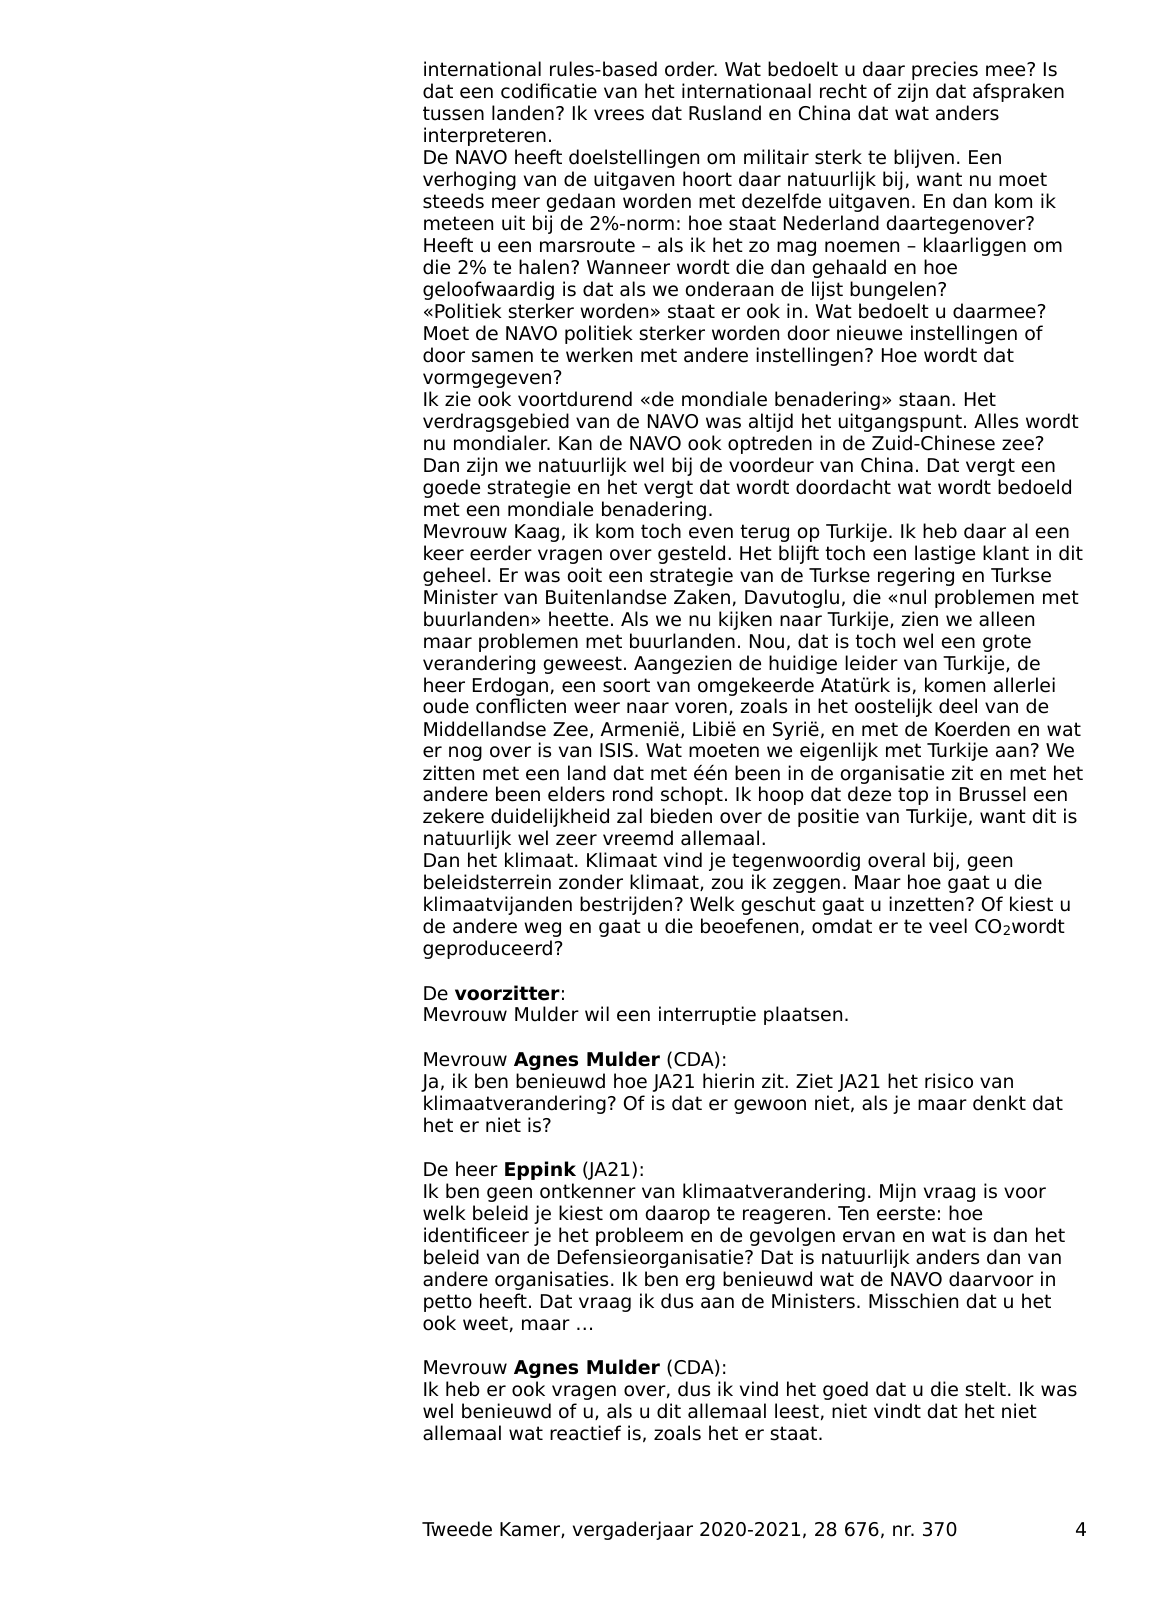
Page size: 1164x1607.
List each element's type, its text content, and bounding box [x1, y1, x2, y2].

text international rules-based order. Wat bedoelt u daar precies mee? Is dat een codificatie van het internationaal recht of zijn dat afspraken tussen landen? Ik vrees dat Rusland en China dat wat anders interpreteren. [422, 59, 1087, 147]
text Ja, ik ben benieuwd hoe JA21 hierin zit. Ziet JA21 het risico van klimaatverandering? Of is dat er gewoon niet, als je maar denkt dat het er niet is? [422, 1071, 1087, 1136]
text Ik ben geen ontkenner van klimaatverandering. Mijn vraag is voor welk beleid je kiest om daarop te reageren. Ten eerste: hoe identificeer je het probleem en de gevolgen ervan en wat is dan het beleid van de Defensieorganisatie? Dat is natuurlijk anders dan van andere organisaties. Ik ben erg benieuwd wat de NAVO daarvoor in petto heeft. Dat vraag ik dus aan de Ministers. Misschien dat u het ook weet, maar … [422, 1181, 1087, 1334]
text Mevrouw Agnes Mulder (CDA): [422, 1048, 1087, 1071]
text De voorzitter: [422, 982, 1087, 1004]
text Mevrouw Kaag, ik kom toch even terug op Turkije. Ik heb daar al een keer eerder vragen over gesteld. Het blijft toch een lastige klant in dit geheel. Er was ooit een strategie van de Turkse regering en Turkse Minister van Buitenlandse Zaken, Davutoglu, die «nul problemen met buurlanden» heette. Als we nu kijken naar Turkije, zien we alleen maar problemen met buurlanden. Nou, dat is toch wel een grote verandering geweest. Aangezien de huidige leider van Turkije, de heer Erdogan, een soort van omgekeerde Atatürk is, komen allerlei oude conflicten weer naar voren, zoals in het oostelijk deel van de Middellandse Zee, Armenië, Libië en Syrië, en met de Koerden en wat er nog over is van ISIS. Wat moeten we eigenlijk met Turkije aan? We zitten met een land dat met één been in de organisatie zit en met het andere been elders rond schopt. Ik hoop dat deze top in Brussel een zekere duidelijkheid zal bieden over de positie van Turkije, want dit is natuurlijk wel zeer vreemd allemaal. [422, 521, 1087, 850]
text Ik heb er ook vragen over, dus ik vind het goed dat u die stelt. Ik was wel benieuwd of u, als u dit allemaal leest, niet vindt dat het niet allemaal wat reactief is, zoals het er staat. [422, 1379, 1087, 1444]
text «Politiek sterker worden» staat er ook in. Wat bedoelt u daarmee? Moet de NAVO politiek sterker worden door nieuwe instellingen of door samen te werken met andere instellingen? Hoe wordt dat vormgegeven? [422, 301, 1087, 389]
text Mevrouw Mulder wil een interruptie plaatsen. [422, 1004, 1087, 1026]
text Mevrouw Agnes Mulder (CDA): [422, 1357, 1087, 1379]
text Dan het klimaat. Klimaat vind je tegenwoordig overal bij, geen beleidsterrein zonder klimaat, zou ik zeggen. Maar hoe gaat u die klimaatvijanden bestrijden? Welk geschut gaat u inzetten? Of kiest u de andere weg en gaat u die beoefenen, omdat er te veel CO2wordt geproduceerd? [422, 850, 1087, 960]
text De heer Eppink (JA21): [422, 1159, 1087, 1181]
text De NAVO heeft doelstellingen om militair sterk te blijven. Een verhoging van de uitgaven hoort daar natuurlijk bij, want nu moet steeds meer gedaan worden met dezelfde uitgaven. En dan kom ik meteen uit bij de 2%-norm: hoe staat Nederland daartegenover? Heeft u een marsroute – als ik het zo mag noemen – klaarliggen om die 2% te halen? Wanneer wordt die dan gehaald en hoe geloofwaardig is dat als we onderaan de lijst bungelen? [422, 147, 1087, 301]
text Ik zie ook voortdurend «de mondiale benadering» staan. Het verdragsgebied van de NAVO was altijd het uitgangspunt. Alles wordt nu mondialer. Kan de NAVO ook optreden in de Zuid-Chinese zee? Dan zijn we natuurlijk wel bij de voordeur van China. Dat vergt een goede strategie en het vergt dat wordt doordacht wat wordt bedoeld met een mondiale benadering. [422, 389, 1087, 521]
